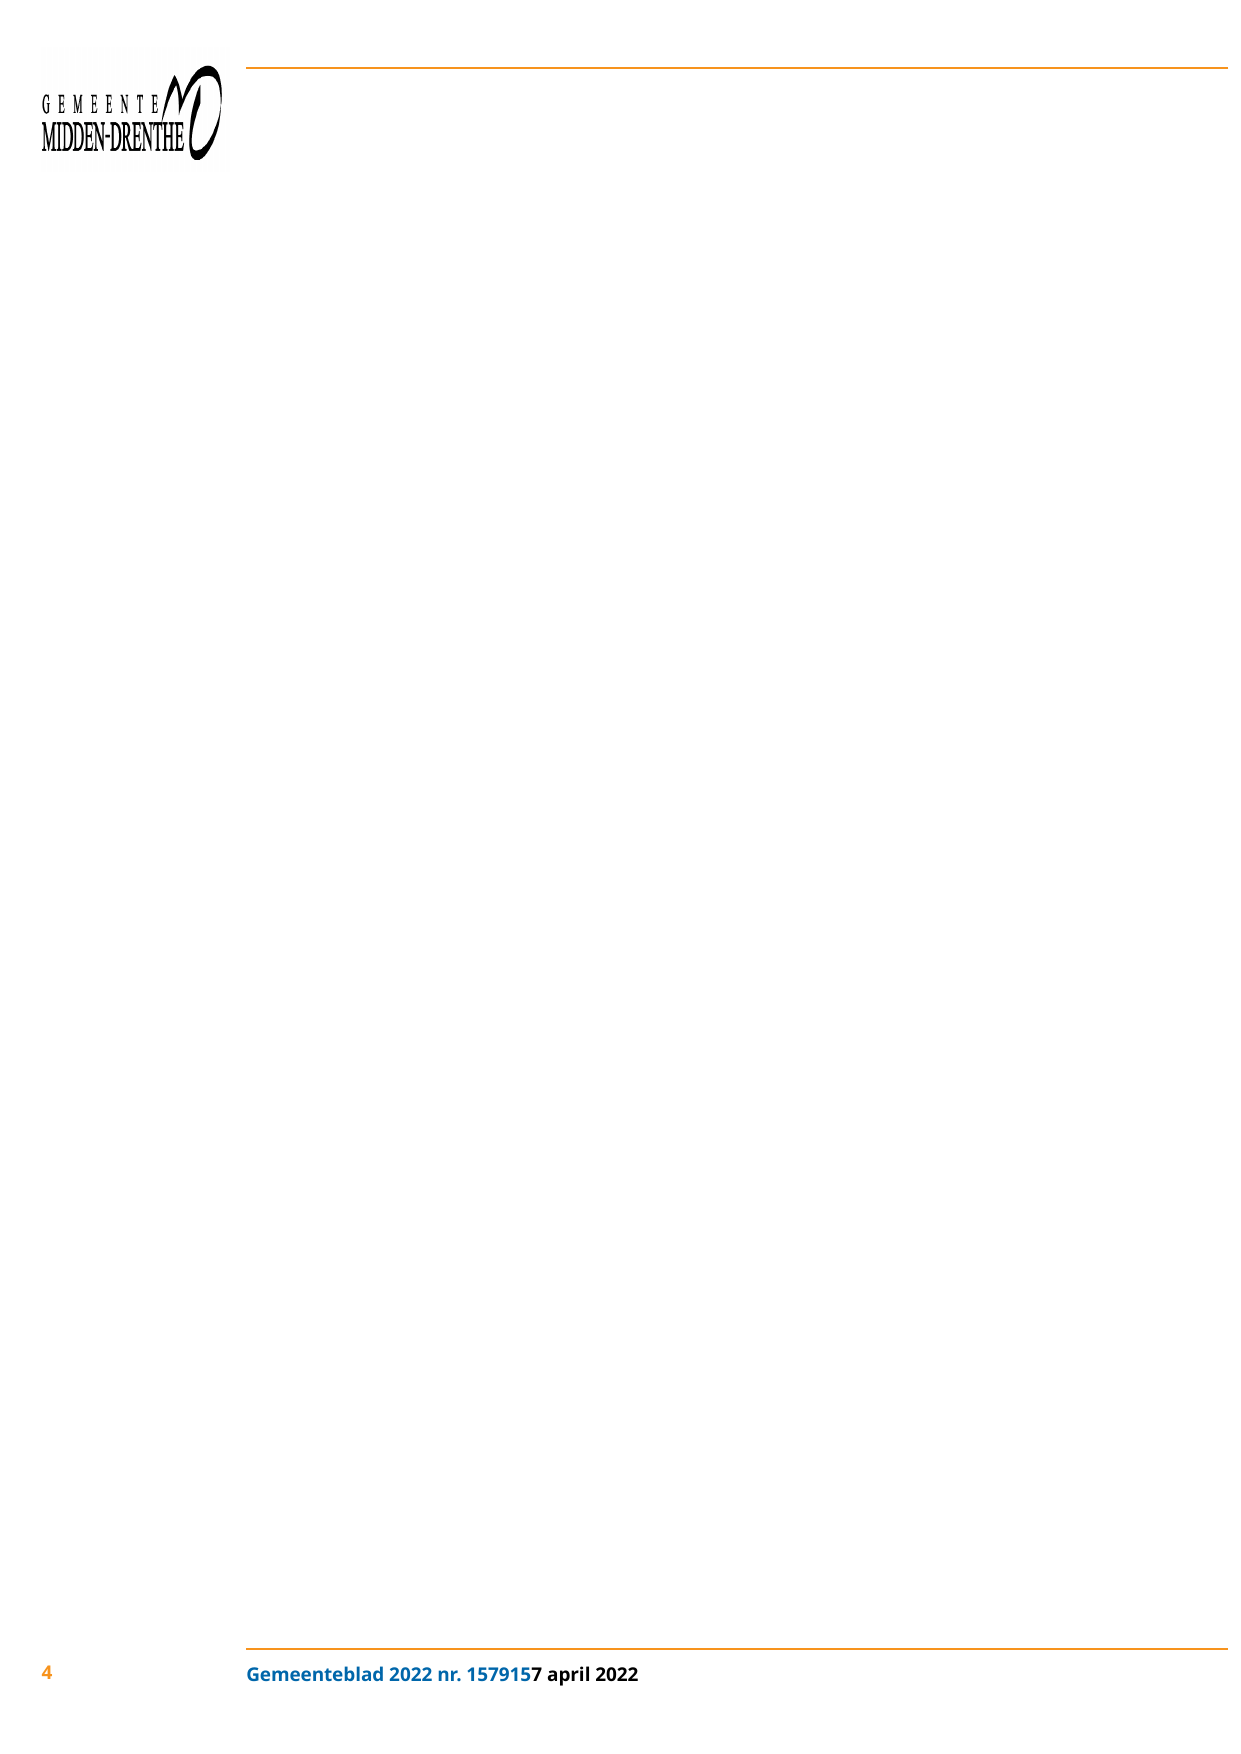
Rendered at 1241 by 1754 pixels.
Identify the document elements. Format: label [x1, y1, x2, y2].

picture [41, 47, 231, 172]
